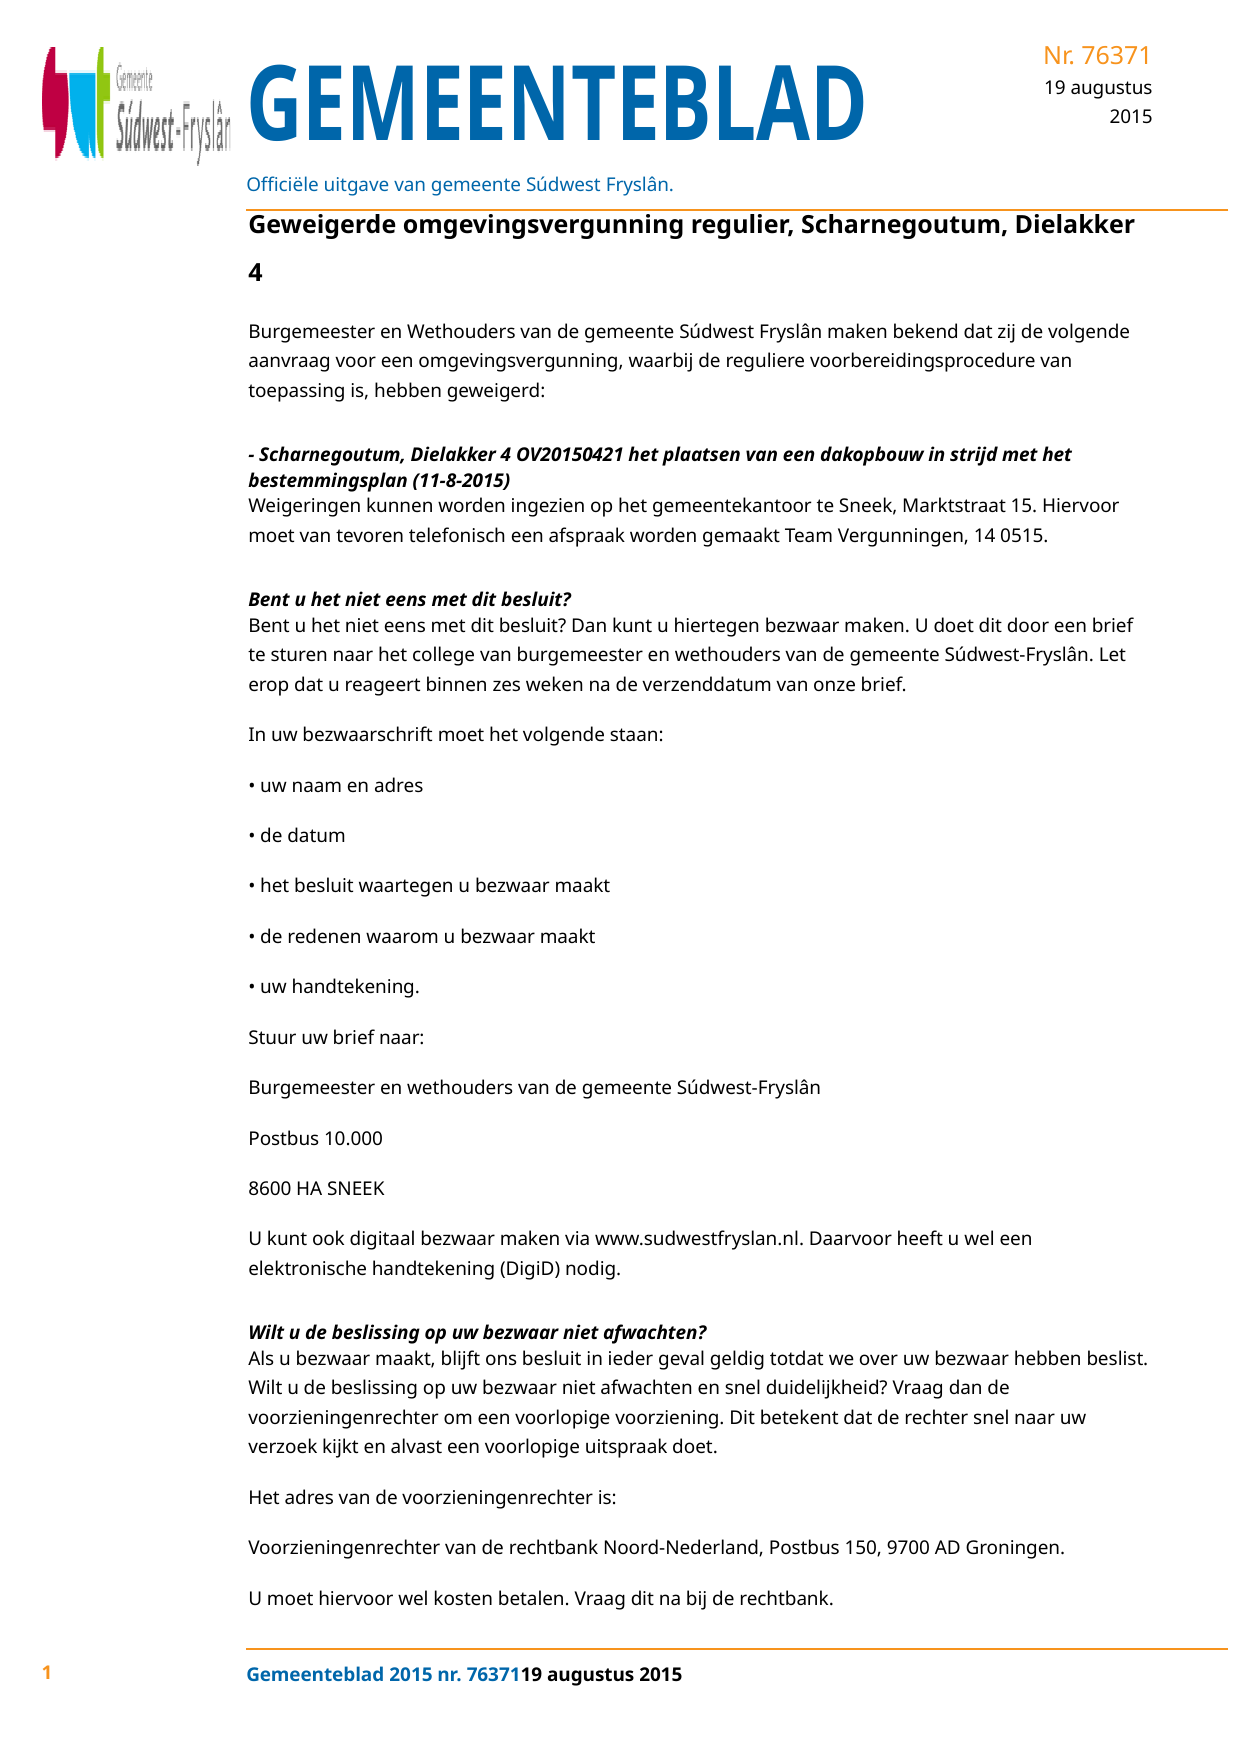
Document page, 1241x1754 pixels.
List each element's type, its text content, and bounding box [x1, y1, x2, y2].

text Burgemeester en wethouders van de gemeente Súdwest-Fryslân [248, 1074, 1152, 1100]
text U moet hiervoor wel kosten betalen. Vraag dit na bij de rechtbank. [248, 1585, 1152, 1611]
text • uw handtekening. [248, 973, 1152, 999]
text Bent u het niet eens met dit besluit? [248, 586, 1152, 612]
text Postbus 10.000 [248, 1125, 1152, 1150]
text Stuur uw brief naar: [248, 1024, 1152, 1049]
text Weigeringen kunnen worden ingezien op het gemeentekantoor te Sneek, Marktstraat 15. Hiervoor moet van tevoren telefonisch een afspraak worden gemaakt Team Vergunningen, 14 0515. [248, 492, 1152, 548]
text Als u bezwaar maakt, blijft ons besluit in ieder geval geldig totdat we over uw bezwaar hebben beslist. Wilt u de beslissing op uw bezwaar niet afwachten en snel duidelijkheid? Vraag dan de voorzieningenrechter om een voorlopige voorziening. Dit betekent dat de rechter snel naar uw verzoek kijkt en alvast een voorlopige uitspraak doet. [248, 1345, 1152, 1459]
text • de datum [248, 822, 1152, 848]
text Geweigerde omgevingsvergunning regulier, Scharnegoutum, Dielakker 4 [248, 211, 1152, 288]
text • uw naam en adres [248, 772, 1152, 797]
text Wilt u de beslissing op uw bezwaar niet afwachten? [248, 1319, 1152, 1345]
text • de redenen waarom u bezwaar maakt [248, 923, 1152, 949]
text Bent u het niet eens met dit besluit? Dan kunt u hiertegen bezwaar maken. U doet dit door een brief te sturen naar het college van burgemeester en wethouders van de gemeente Súdwest-Fryslân. Let erop dat u reageert binnen zes weken na de verzenddatum van onze brief. [248, 612, 1152, 697]
text U kunt ook digitaal bezwaar maken via www.sudwestfryslan.nl. Daarvoor heeft u wel een elektronische handtekening (DigiD) nodig. [248, 1226, 1152, 1281]
text • het besluit waartegen u bezwaar maakt [248, 873, 1152, 898]
picture [41, 47, 231, 172]
text Voorzieningenrechter van de rechtbank Noord-Nederland, Postbus 150, 9700 AD Groningen. [248, 1534, 1152, 1560]
text Het adres van de voorzieningenrechter is: [248, 1484, 1152, 1510]
text In uw bezwaarschrift moet het volgende staan: [248, 721, 1152, 747]
text 8600 HA SNEEK [248, 1175, 1152, 1201]
text - Scharnegoutum, Dielakker 4 OV20150421 het plaatsen van een dakopbouw in strijd met het bestemmingsplan (11-8-2015) [248, 441, 1152, 492]
text Burgemeester en Wethouders van de gemeente Súdwest Fryslân maken bekend dat zij de volgende aanvraag voor een omgevingsvergunning, waarbij de reguliere voorbereidingsprocedure van toepassing is, hebben geweigerd: [248, 318, 1152, 403]
